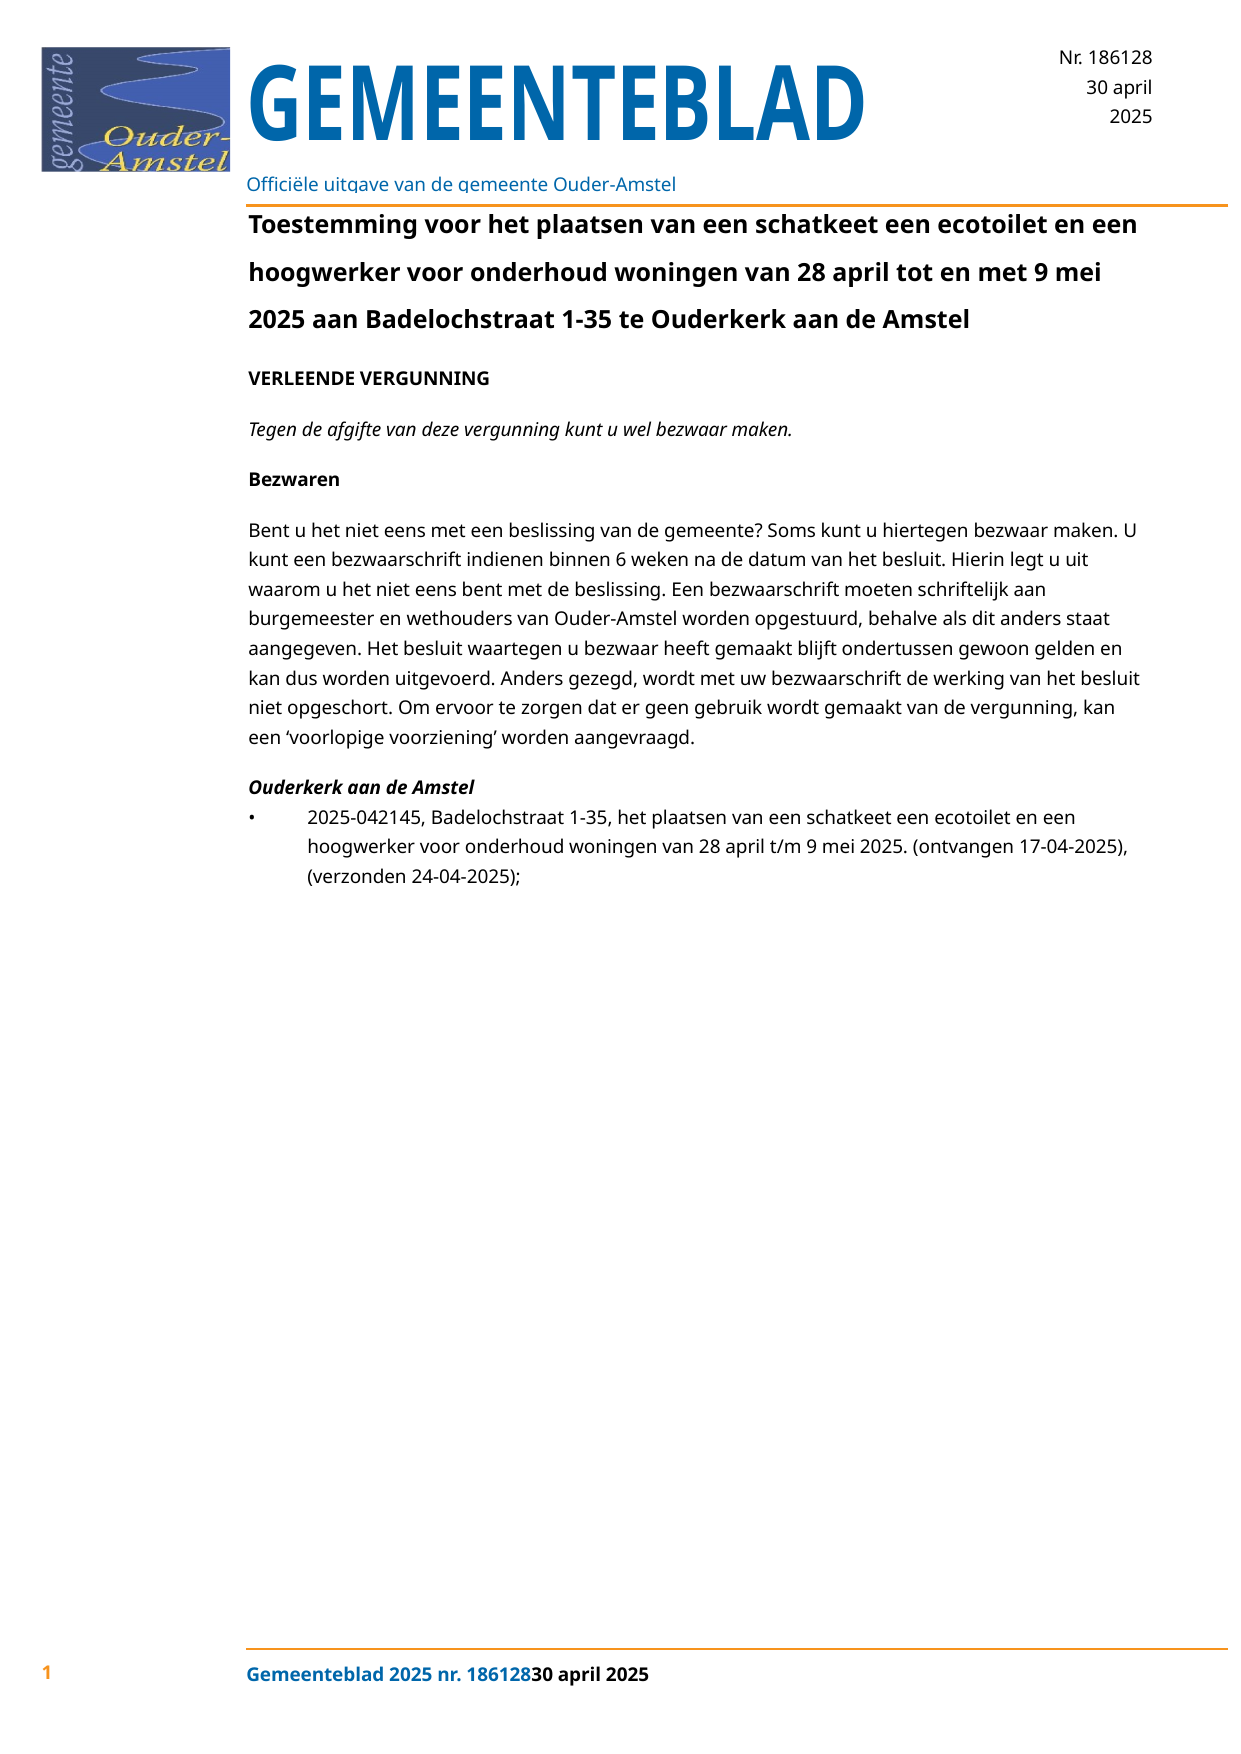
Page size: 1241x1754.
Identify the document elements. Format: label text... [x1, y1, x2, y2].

text Tegen de afgifte van deze vergunning kunt u wel bezwaar maken. [248, 416, 1152, 442]
text VERLEENDE VERGUNNING [248, 366, 1152, 391]
text Ouderkerk aan de Amstel [248, 774, 1152, 800]
text Bezwaren [248, 466, 1152, 492]
text Toestemming voor het plaatsen van een schatkeet een ecotoilet en een hoogwerker voor onderhoud woningen van 28 april tot en met 9 mei 2025 aan Badelochstraat 1-35 te Ouderkerk aan de Amstel [248, 207, 1152, 336]
text Bent u het niet eens met een beslissing van de gemeente? Soms kunt u hiertegen bezwaar maken. U kunt een bezwaarschrift indienen binnen 6 weken na de datum van het besluit. Hierin legt u uit waarom u het niet eens bent met de beslissing. Een bezwaarschrift moeten schriftelijk aan burgemeester en wethouders van Ouder-Amstel worden opgestuurd, behalve als dit anders staat aangegeven. Het besluit waartegen u bezwaar heeft gemaakt blijft ondertussen gewoon gelden en kan dus worden uitgevoerd. Anders gezegd, wordt met uw bezwaarschrift de werking van het besluit niet opgeschort. Om ervoor te zorgen dat er geen gebruik wordt gemaakt van de vergunning, kan een ‘voorlopige voorziening’ worden aangevraagd. [248, 517, 1152, 749]
picture [41, 47, 231, 172]
list 2025-042145, Badelochstraat 1-35, het plaatsen van een schatkeet een ecotoilet en een hoogwerker voor onderhoud woningen van 28 april t/m 9 mei 2025. (ontvangen 17-04-2025), (verzonden 24-04-2025); [248, 804, 1152, 889]
